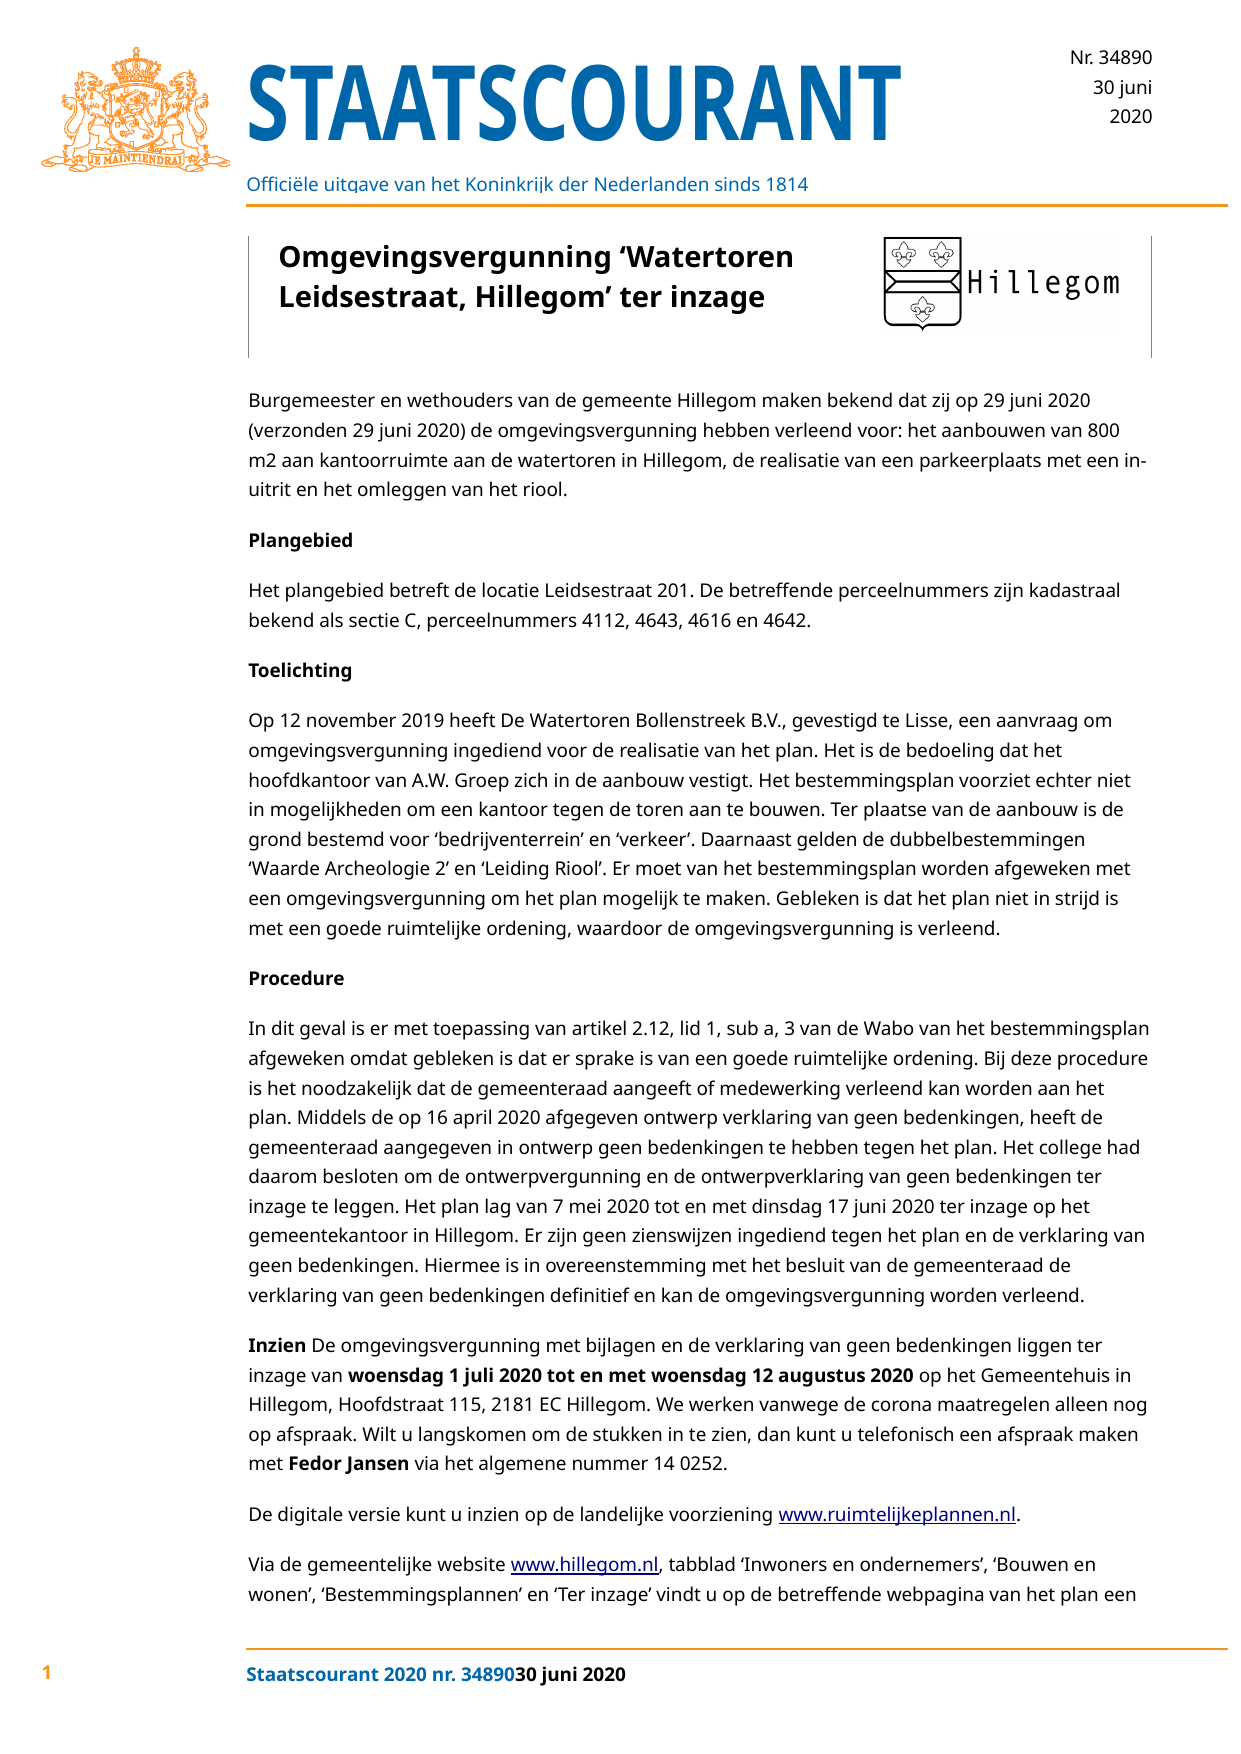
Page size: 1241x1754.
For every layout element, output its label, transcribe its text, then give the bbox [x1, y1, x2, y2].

picture [882, 236, 1119, 333]
table_header [850, 333, 1151, 358]
text Op 12 november 2019 heeft De Watertoren Bollenstreek B.V., gevestigd te Lisse, een aanvraag om omgevingsvergunning ingediend voor de realisatie van het plan. Het is de bedoeling dat het hoofdkantoor van A.W. Groep zich in de aanbouw vestigt. Het bestemmingsplan voorziet echter niet in mogelijkheden om een kantoor tegen de toren aan te bouwen. Ter plaatse van de aanbouw is de grond bestemd voor ‘bedrijventerrein’ en ‘verkeer’. Daarnaast gelden de dubbelbestemmingen ‘Waarde Archeologie 2’ en ‘Leiding Riool’. Er moet van het bestemmingsplan worden afgeweken met een omgevingsvergunning om het plan mogelijk te maken. Gebleken is dat het plan niet in strijd is met een goede ruimtelijke ordening, waardoor de omgevingsvergunning is verleend. [248, 708, 1152, 941]
text Burgemeester en wethouders van de gemeente Hillegom maken bekend dat zij op 29 juni 2020 (verzonden 29 juni 2020) de omgevingsvergunning hebben verleend voor: het aanbouwen van 800 m2 aan kantoorruimte aan de watertoren in Hillegom, de realisatie van een parkeerplaats met een in- uitrit en het omleggen van het riool. [248, 388, 1152, 502]
text Plangebied [248, 527, 1152, 553]
text Het plangebied betreft de locatie Leidsestraat 201. De betreffende perceelnummers zijn kadastraal bekend als sectie C, perceelnummers 4112, 4643, 4616 en 4642. [248, 577, 1152, 633]
text De digitale versie kunt u inzien op de landelijke voorziening www.ruimtelijkeplannen.nl. [248, 1501, 1152, 1527]
text In dit geval is er met toepassing van artikel 2.12, lid 1, sub a, 3 van de Wabo van het bestemmingsplan afgeweken omdat gebleken is dat er sprake is van een goede ruimtelijke ordening. Bij deze procedure is het noodzakelijk dat de gemeenteraad aangeeft of medewerking verleend kan worden aan het plan. Middels de op 16 april 2020 afgegeven ontwerp verklaring van geen bedenkingen, heeft de gemeenteraad aangegeven in ontwerp geen bedenkingen te hebben tegen het plan. Het college had daarom besloten om de ontwerpvergunning en de ontwerpverklaring van geen bedenkingen ter inzage te leggen. Het plan lag van 7 mei 2020 tot en met dinsdag 17 juni 2020 ter inzage op het gemeentekantoor in Hillegom. Er zijn geen zienswijzen ingediend tegen het plan en de verklaring van geen bedenkingen. Hiermee is in overeenstemming met het besluit van de gemeenteraad de verklaring van geen bedenkingen definitief en kan de omgevingsvergunning worden verleend. [248, 1016, 1152, 1308]
text Inzien De omgevingsvergunning met bijlagen en de verklaring van geen bedenkingen liggen ter inzage van woensdag 1 juli 2020 tot en met woensdag 12 augustus 2020 op het Gemeentehuis in Hillegom, Hoofdstraat 115, 2181 EC Hillegom. We werken vanwege de corona maatregelen alleen nog op afspraak. Wilt u langskomen om de stukken in te zien, dan kunt u telefonisch een afspraak maken met Fedor Jansen via het algemene nummer 14 0252. [248, 1332, 1152, 1476]
text Via de gemeentelijke website www.hillegom.nl, tabblad ‘Inwoners en ondernemers’, ‘Bouwen en wonen’, ‘Bestemmingsplannen’ en ‘Ter inzage’ vindt u op de betreffende webpagina van het plan een [248, 1551, 1152, 1607]
picture [41, 47, 231, 172]
table_header [1119, 236, 1151, 332]
text Procedure [248, 965, 1152, 991]
table_header Omgevingsvergunning ‘Watertoren Leidsestraat, Hillegom’ ter inzage [249, 236, 850, 358]
table_header [850, 236, 882, 332]
text Toelichting [248, 657, 1152, 683]
